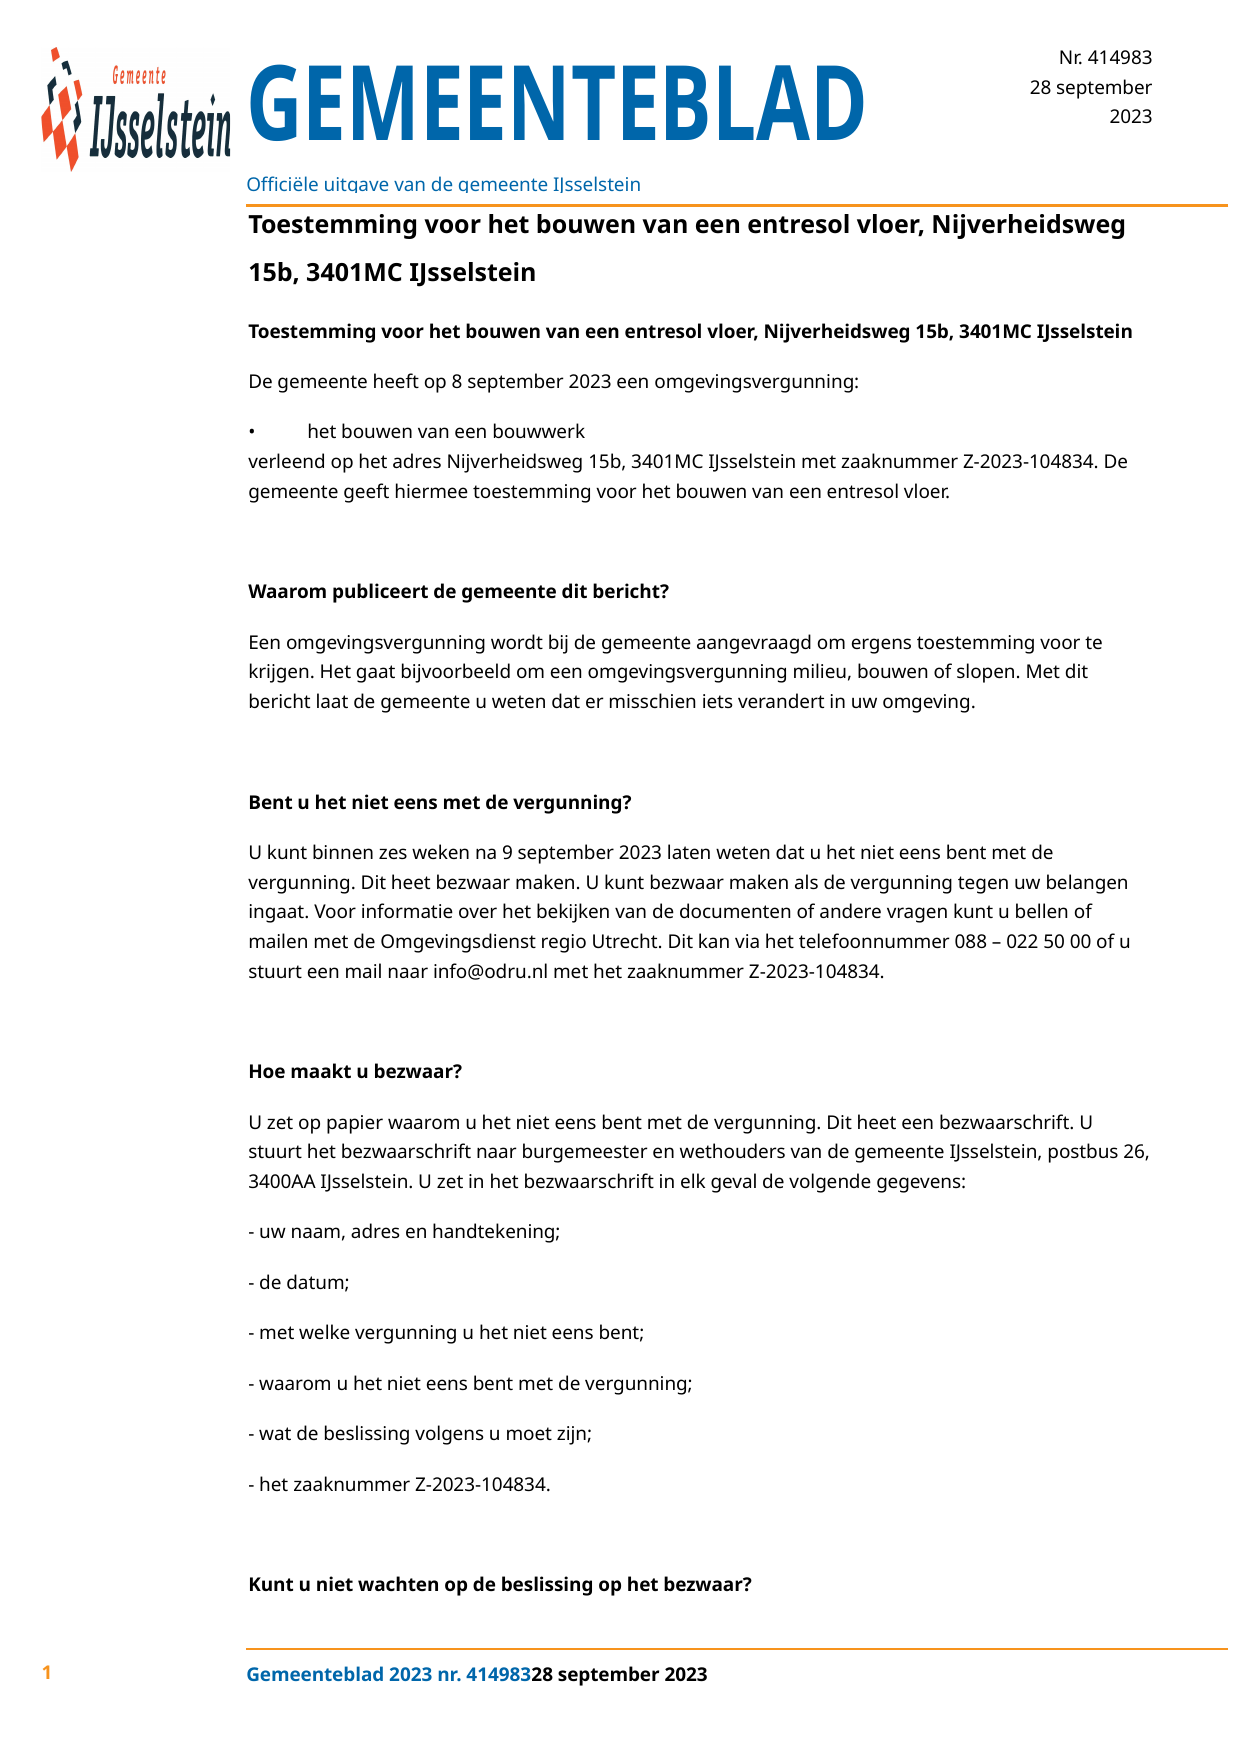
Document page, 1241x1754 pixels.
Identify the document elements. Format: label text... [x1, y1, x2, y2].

text De gemeente heeft op 8 september 2023 een omgevingsvergunning: [248, 368, 1152, 394]
text Bent u het niet eens met de vergunning? [248, 789, 1152, 815]
text Toestemming voor het bouwen van een entresol vloer, Nijverheidsweg 15b, 3401MC IJsselstein [248, 207, 1152, 288]
text - uw naam, adres en handtekening; [248, 1219, 1152, 1244]
list het bouwen van een bouwwerk [248, 419, 1152, 444]
text verleend op het adres Nijverheidsweg 15b, 3401MC IJsselstein met zaaknummer Z-2023-104834. De gemeente geeft hiermee toestemming voor het bouwen van een entresol vloer. [248, 448, 1152, 504]
text Een omgevingsvergunning wordt bij de gemeente aangevraagd om ergens toestemming voor te krijgen. Het gaat bijvoorbeeld om een omgevingsvergunning milieu, bouwen of slopen. Met dit bericht laat de gemeente u weten dat er misschien iets verandert in uw omgeving. [248, 629, 1152, 714]
picture [41, 47, 231, 172]
text Toestemming voor het bouwen van een entresol vloer, Nijverheidsweg 15b, 3401MC IJsselstein [248, 318, 1152, 344]
text - het zaaknummer Z-2023-104834. [248, 1471, 1152, 1497]
text - wat de beslissing volgens u moet zijn; [248, 1420, 1152, 1446]
text U kunt binnen zes weken na 9 september 2023 laten weten dat u het niet eens bent met de vergunning. Dit heet bezwaar maken. U kunt bezwaar maken als de vergunning tegen uw belangen ingaat. Voor informatie over het bekijken van de documenten of andere vragen kunt u bellen of mailen met de Omgevingsdienst regio Utrecht. Dit kan via het telefoonnummer 088 – 022 50 00 of u stuurt een mail naar info@odru.nl met het zaaknummer Z-2023-104834. [248, 839, 1152, 984]
text U zet op papier waarom u het niet eens bent met de vergunning. Dit heet een bezwaarschrift. U stuurt het bezwaarschrift naar burgemeester en wethouders van de gemeente IJsselstein, postbus 26, 3400AA IJsselstein. U zet in het bezwaarschrift in elk geval de volgende gegevens: [248, 1109, 1152, 1194]
text - met welke vergunning u het niet eens bent; [248, 1319, 1152, 1345]
text - waarom u het niet eens bent met de vergunning; [248, 1370, 1152, 1396]
text Hoe maakt u bezwaar? [248, 1059, 1152, 1084]
text Kunt u niet wachten op de beslissing op het bezwaar? [248, 1572, 1152, 1597]
text - de datum; [248, 1269, 1152, 1295]
text Waarom publiceert de gemeente dit bericht? [248, 579, 1152, 604]
